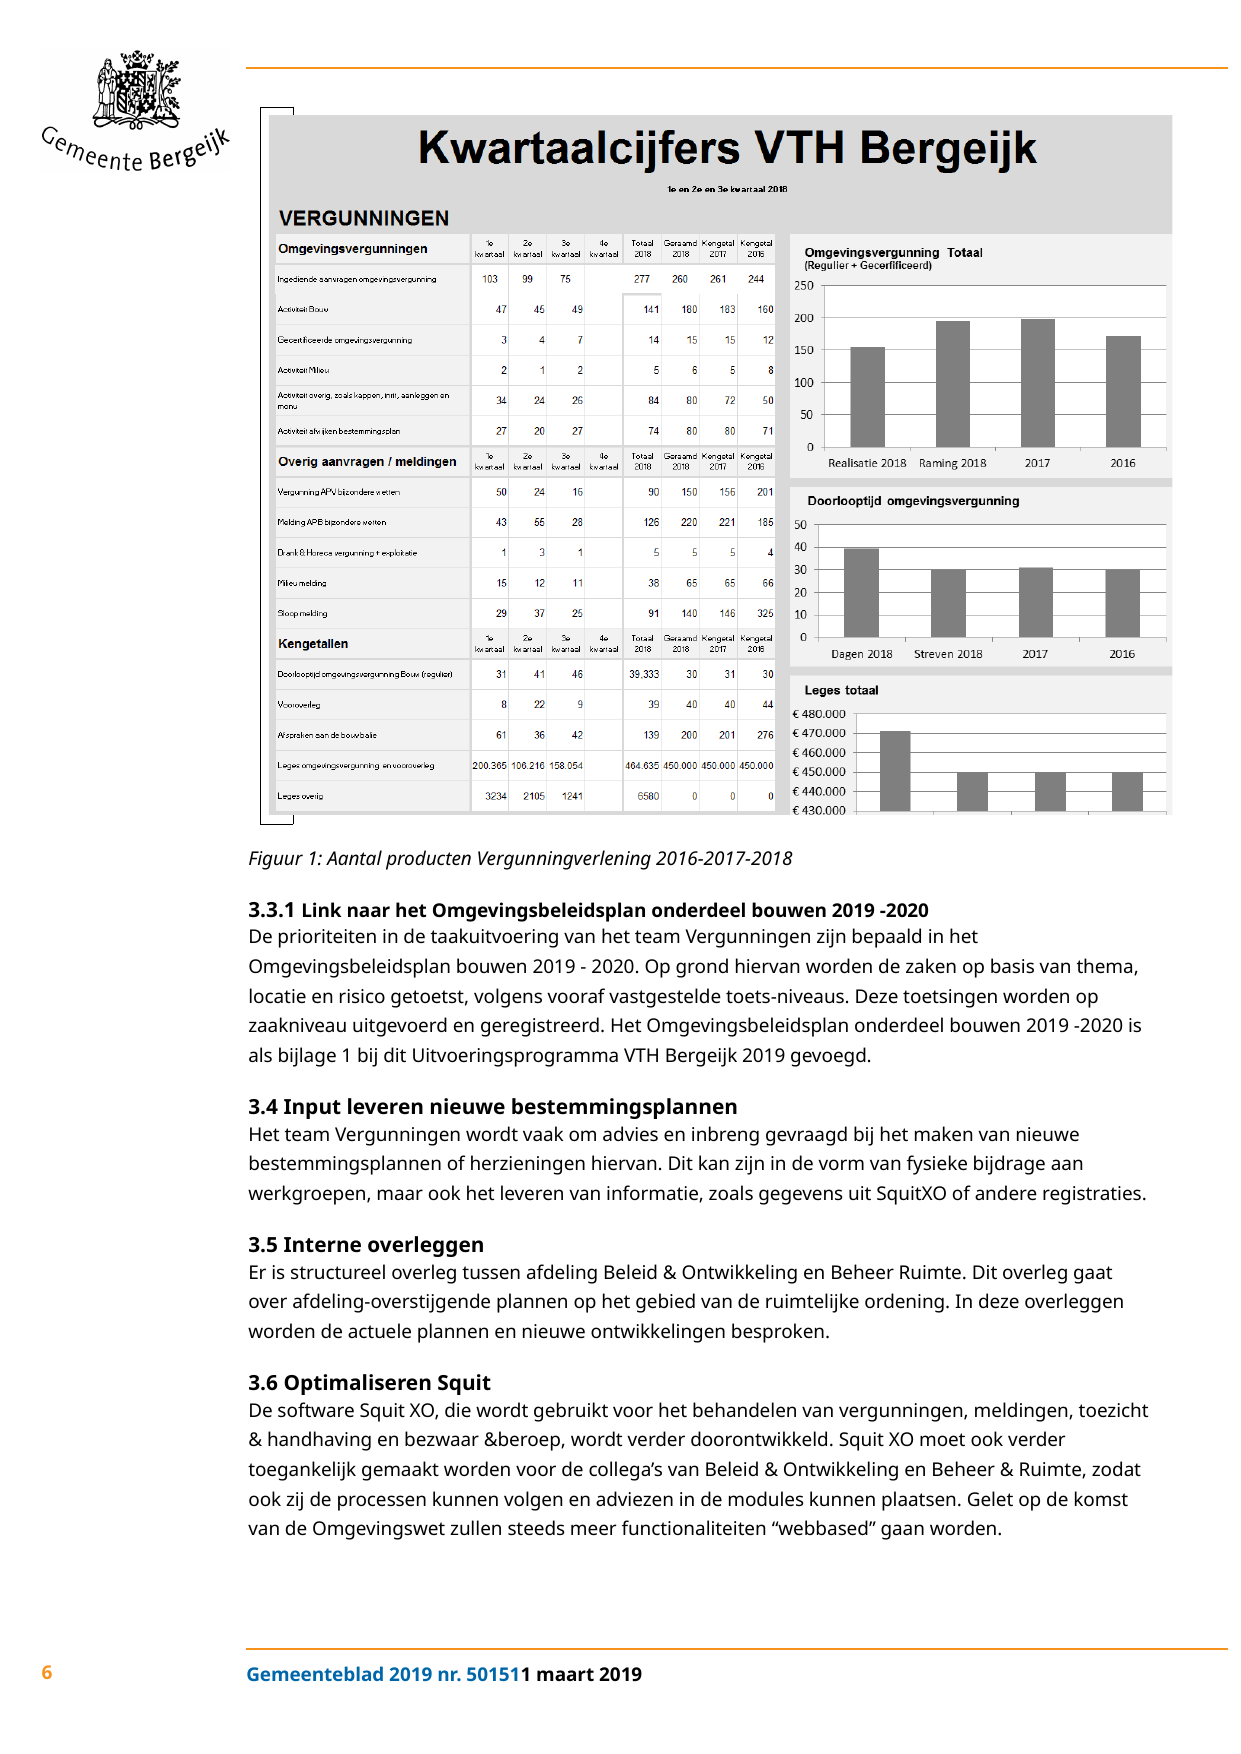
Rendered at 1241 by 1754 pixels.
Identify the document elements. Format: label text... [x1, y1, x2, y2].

text De prioriteiten in de taakuitvoering van het team Vergunningen zijn bepaald in het Omgevingsbeleidsplan bouwen 2019 - 2020. Op grond hiervan worden de zaken op basis van thema, locatie en risico getoetst, volgens vooraf vastgestelde toets-niveaus. Deze toetsingen worden op zaakniveau uitgevoerd en geregistreerd. Het Omgevingsbeleidsplan onderdeel bouwen 2019 -2020 is als bijlage 1 bij dit Uitvoeringsprogramma VTH Bergeijk 2019 gevoegd. [248, 924, 1152, 1068]
picture [41, 47, 231, 172]
text Er is structureel overleg tussen afdeling Beleid & Ontwikkeling en Beheer Ruimte. Dit overleg gaat over afdeling-overstijgende plannen op het gebied van de ruimtelijke ordening. In deze overleggen worden de actuele plannen en nieuwe ontwikkelingen besproken. [248, 1259, 1152, 1344]
text Het team Vergunningen wordt vaak om advies en inbreng gevraagd bij het maken van nieuwe bestemmingsplannen of herzieningen hiervan. Dit kan zijn in de vorm van fysieke bijdrage aan werkgroepen, maar ook het leveren van informatie, zoals gegevens uit SquitXO of andere registraties. [248, 1121, 1152, 1206]
text 3.3.1 Link naar het Omgevingsbeleidsplan onderdeel bouwen 2019 -2020 [248, 895, 1152, 924]
picture [268, 115, 1173, 815]
text Figuur 1: Aantal producten Vergunningverlening 2016-2017-2018 [248, 845, 1152, 871]
text De software Squit XO, die wordt gebruikt voor het behandelen van vergunningen, meldingen, toezicht & handhaving en bezwaar &beroep, wordt verder doorontwikkeld. Squit XO moet ook verder toegankelijk gemaakt worden voor de collega’s van Beleid & Ontwikkeling en Beheer & Ruimte, zodat ook zij de processen kunnen volgen en adviezen in de modules kunnen plaatsen. Gelet op de komst van de Omgevingswet zullen steeds meer functionaliteiten “webbased” gaan worden. [248, 1397, 1152, 1541]
text 3.4 Input leveren nieuwe bestemmingsplannen [248, 1092, 1152, 1121]
text 3.6 Optimaliseren Squit [248, 1368, 1152, 1397]
text 3.5 Interne overleggen [248, 1231, 1152, 1259]
